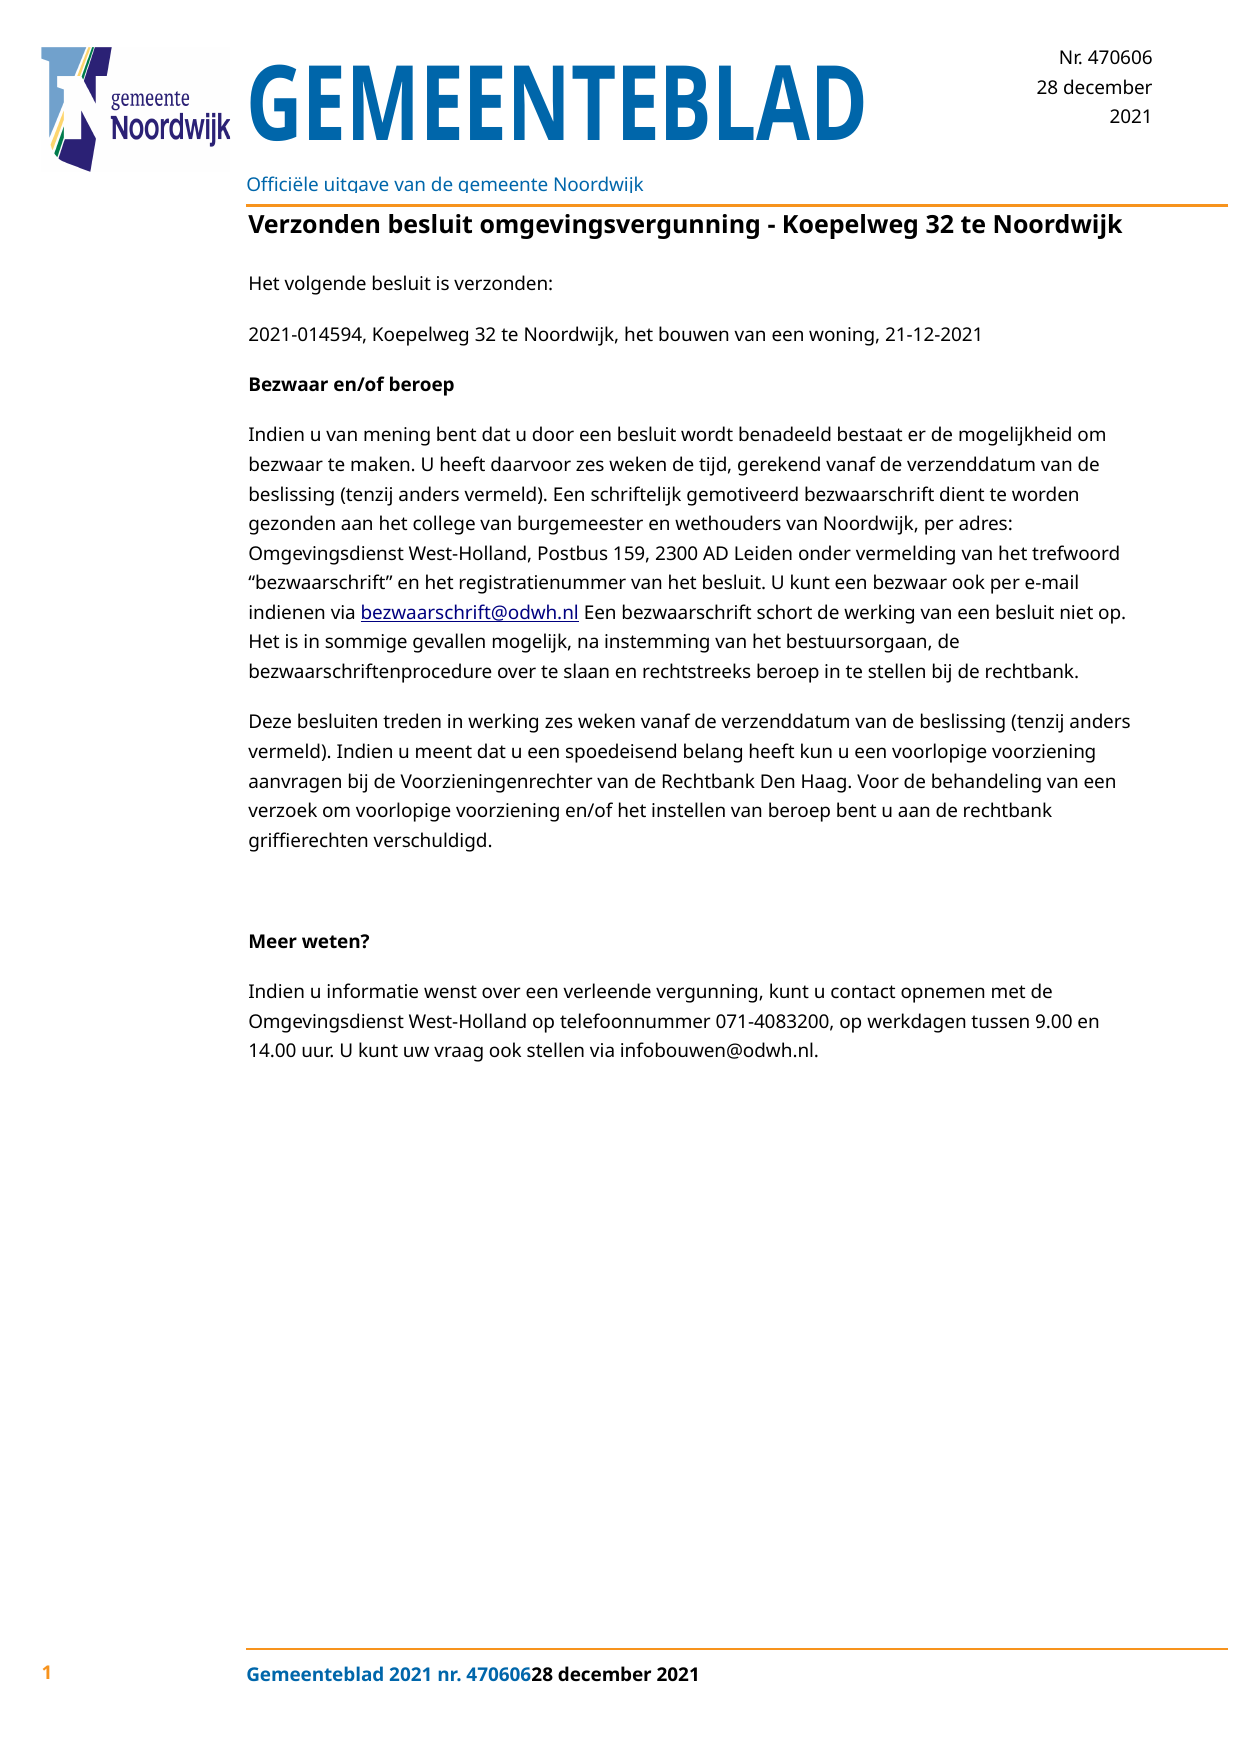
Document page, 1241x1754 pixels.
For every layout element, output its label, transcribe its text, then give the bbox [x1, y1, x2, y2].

text Deze besluiten treden in werking zes weken vanaf de verzenddatum van de beslissing (tenzij anders vermeld). Indien u meent dat u een spoedeisend belang heeft kun u een voorlopige voorziening aanvragen bij de Voorzieningenrechter van de Rechtbank Den Haag. Voor de behandeling van een verzoek om voorlopige voorziening en/of het instellen van beroep bent u aan de rechtbank griffierechten verschuldigd. [248, 709, 1152, 853]
text Meer weten? [248, 928, 1152, 953]
text Het volgende besluit is verzonden: [248, 270, 1152, 296]
text Bezwaar en/of beroep [248, 371, 1152, 397]
text 2021-014594, Koepelweg 32 te Noordwijk, het bouwen van een woning, 21-12-2021 [248, 321, 1152, 346]
text Verzonden besluit omgevingsvergunning - Koepelweg 32 te Noordwijk [248, 207, 1152, 241]
text Indien u informatie wenst over een verleende vergunning, kunt u contact opnemen met de Omgevingsdienst West-Holland op telefoonnummer 071-4083200, op werkdagen tussen 9.00 en 14.00 uur. U kunt uw vraag ook stellen via infobouwen@odwh.nl. [248, 978, 1152, 1063]
text Indien u van mening bent dat u door een besluit wordt benadeeld bestaat er de mogelijkheid om bezwaar te maken. U heeft daarvoor zes weken de tijd, gerekend vanaf de verzenddatum van de beslissing (tenzij anders vermeld). Een schriftelijk gemotiveerd bezwaarschrift dient te worden gezonden aan het college van burgemeester en wethouders van Noordwijk, per adres: Omgevingsdienst West-Holland, Postbus 159, 2300 AD Leiden onder vermelding van het trefwoord “bezwaarschrift” en het registratienummer van het besluit. U kunt een bezwaar ook per e-mail indienen via bezwaarschrift@odwh.nl Een bezwaarschrift schort de werking van een besluit niet op. Het is in sommige gevallen mogelijk, na instemming van het bestuursorgaan, de bezwaarschriftenprocedure over te slaan en rechtstreeks beroep in te stellen bij de rechtbank. [248, 422, 1152, 684]
picture [41, 47, 231, 172]
